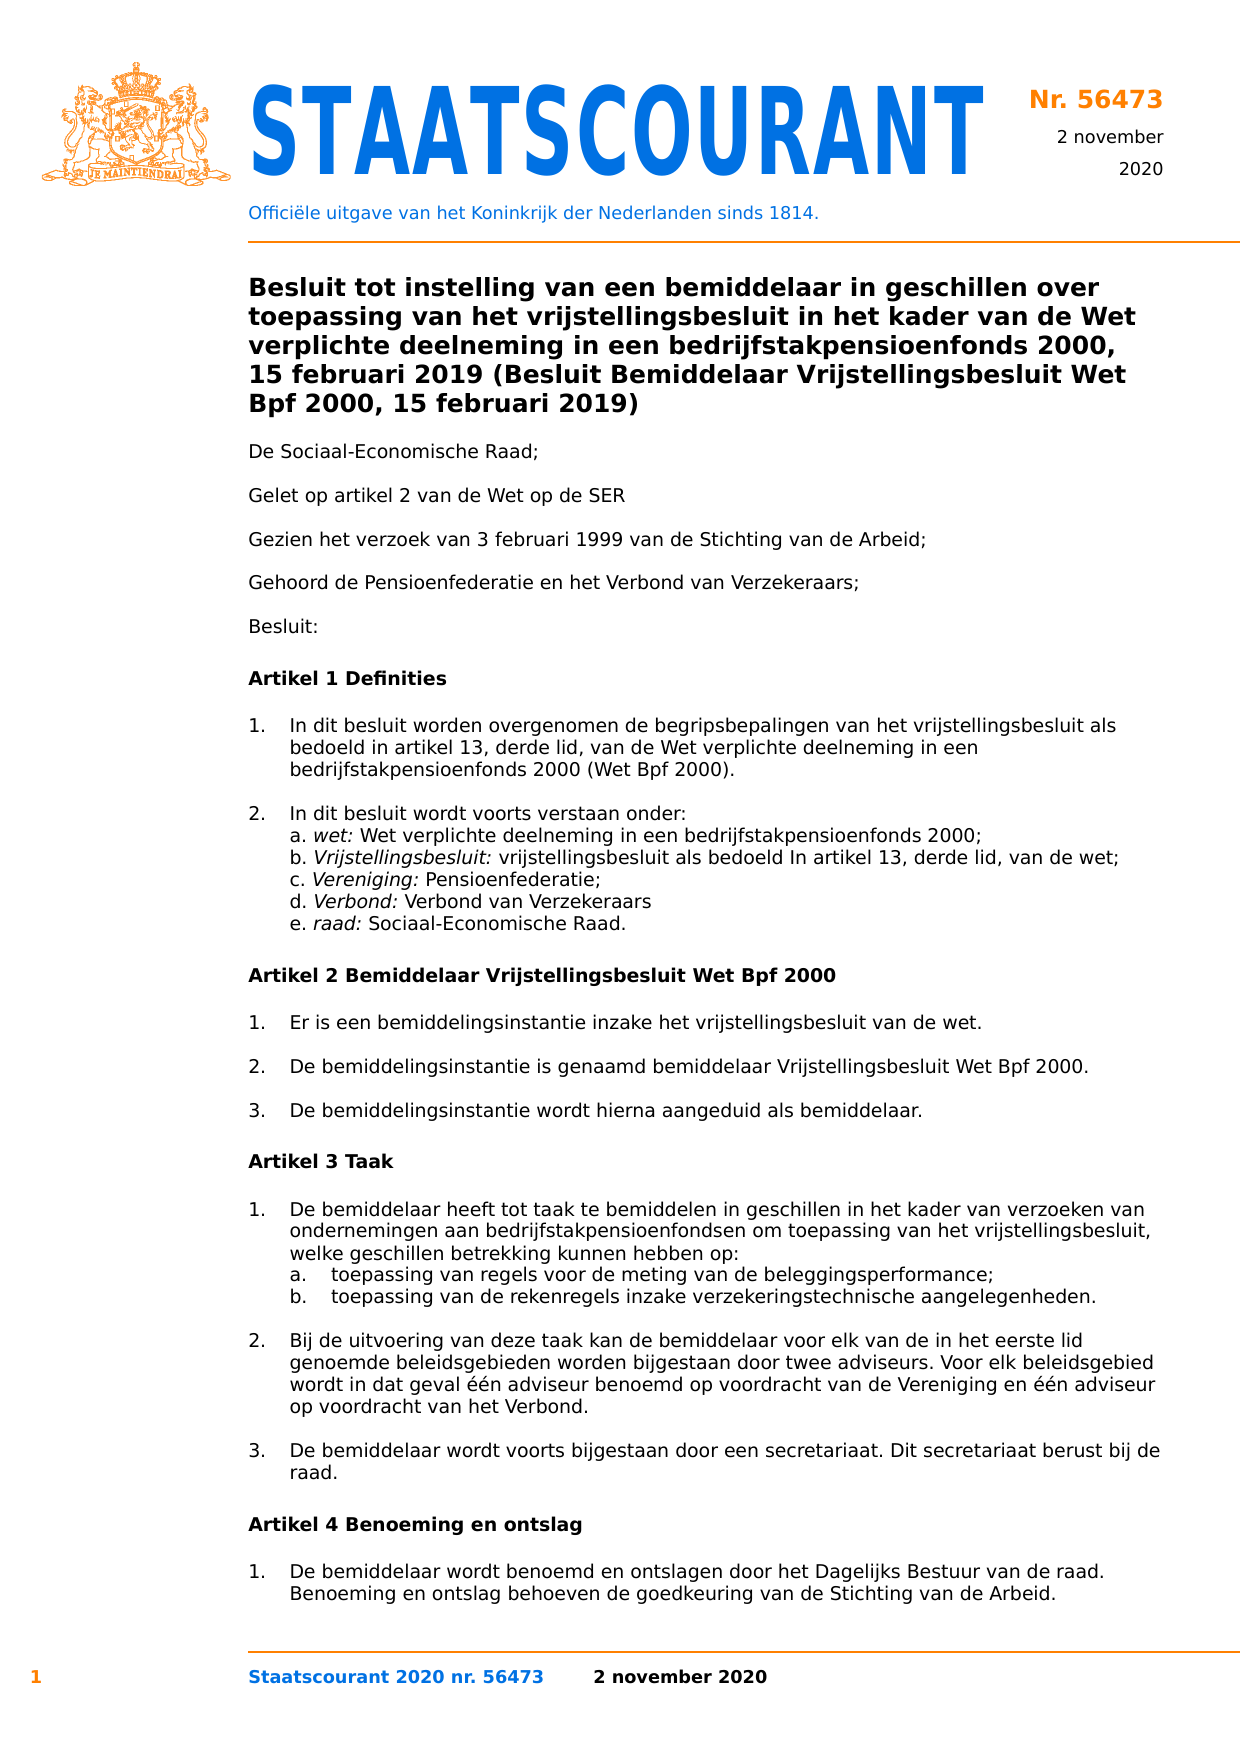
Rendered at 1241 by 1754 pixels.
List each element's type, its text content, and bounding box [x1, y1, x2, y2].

text Gehoord de Pensioenfederatie en het Verbond van Verzekeraars; [248, 572, 1163, 594]
table_header STAATSCOURANT [248, 62, 998, 203]
text 1. De bemiddelaar wordt benoemd en ontslagen door het Dagelijks Bestuur van de raad. Benoeming en ontslag behoeven de goedkeuring van de Stichting van de Arbeid. [248, 1561, 1163, 1605]
text a. wet: Wet verplichte deelneming in een bedrijfstakpensioenfonds 2000; [289, 825, 1163, 847]
text e. raad: Sociaal-Economische Raad. [289, 913, 1163, 935]
text 1. Er is een bemiddelingsinstantie inzake het vrijstellingsbesluit van de wet. [248, 1012, 1163, 1034]
text b. Vrijstellingsbesluit: vrijstellingsbesluit als bedoeld In artikel 13, derde lid, van de wet; [289, 847, 1163, 869]
text Besluit: [248, 616, 1163, 638]
subtitle Artikel 4 Benoeming en ontslag [248, 1514, 1163, 1536]
text Gezien het verzoek van 3 februari 1999 van de Stichting van de Arbeid; [248, 528, 1163, 550]
text b. toepassing van de rekenregels inzake verzekeringstechnische aangelegenheden. [289, 1286, 1163, 1308]
subtitle Artikel 3 Taak [248, 1151, 1163, 1173]
subtitle Artikel 2 Bemiddelaar Vrijstellingsbesluit Wet Bpf 2000 [248, 965, 1163, 987]
table_header Nr. 56473 [998, 62, 1240, 121]
text d. Verbond: Verbond van Verzekeraars [289, 891, 1163, 913]
table_cell 2 november [998, 121, 1240, 153]
table_cell Officiële uitgave van het Koninkrijk der Nederlanden sinds 1814. [248, 203, 1240, 241]
text 1. In dit besluit worden overgenomen de begripsbepalingen van het vrijstellingsbesluit als bedoeld in artikel 13, derde lid, van de Wet verplichte deelneming in een bedrijfstakpensioenfonds 2000 (Wet Bpf 2000). [248, 715, 1163, 781]
subtitle Besluit tot instelling van een bemiddelaar in geschillen over toepassing van het vrijstellingsbesluit in het kader van de Wet verplichte deelneming in een bedrijfstakpensioenfonds 2000, 15 februari 2019 (Besluit Bemiddelaar Vrijstellingsbesluit Wet Bpf 2000, 15 februari 2019) [248, 273, 1163, 419]
text 1. De bemiddelaar heeft tot taak te bemiddelen in geschillen in het kader van verzoeken van ondernemingen aan bedrijfstakpensioenfondsen om toepassing van het vrijstellingsbesluit, welke geschillen betrekking kunnen hebben op: [248, 1198, 1163, 1264]
text 3. De bemiddelaar wordt voorts bijgestaan door een secretariaat. Dit secretariaat berust bij de raad. [248, 1440, 1163, 1484]
text c. Vereniging: Pensioenfederatie; [289, 869, 1163, 891]
text 3. De bemiddelingsinstantie wordt hierna aangeduid als bemiddelaar. [248, 1099, 1163, 1121]
text a. toepassing van regels voor de meting van de beleggingsperformance; [289, 1264, 1163, 1286]
text De Sociaal-Economische Raad; [248, 441, 1163, 463]
text 2. De bemiddelingsinstantie is genaamd bemiddelaar Vrijstellingsbesluit Wet Bpf 2000. [248, 1056, 1163, 1078]
text 2. Bij de uitvoering van deze taak kan de bemiddelaar voor elk van de in het eerste lid genoemde beleidsgebieden worden bijgestaan door twee adviseurs. Voor elk beleidsgebied wordt in dat geval één adviseur benoemd op voordracht van de Vereniging en één adviseur op voordracht van het Verbond. [248, 1330, 1163, 1418]
subtitle Artikel 1 Definities [248, 668, 1163, 690]
table_header [25, 62, 248, 241]
text 2. In dit besluit wordt voorts verstaan onder: [248, 803, 1163, 825]
picture [41, 62, 231, 186]
text Gelet op artikel 2 van de Wet op de SER [248, 484, 1163, 507]
table_cell 2020 [998, 153, 1240, 203]
